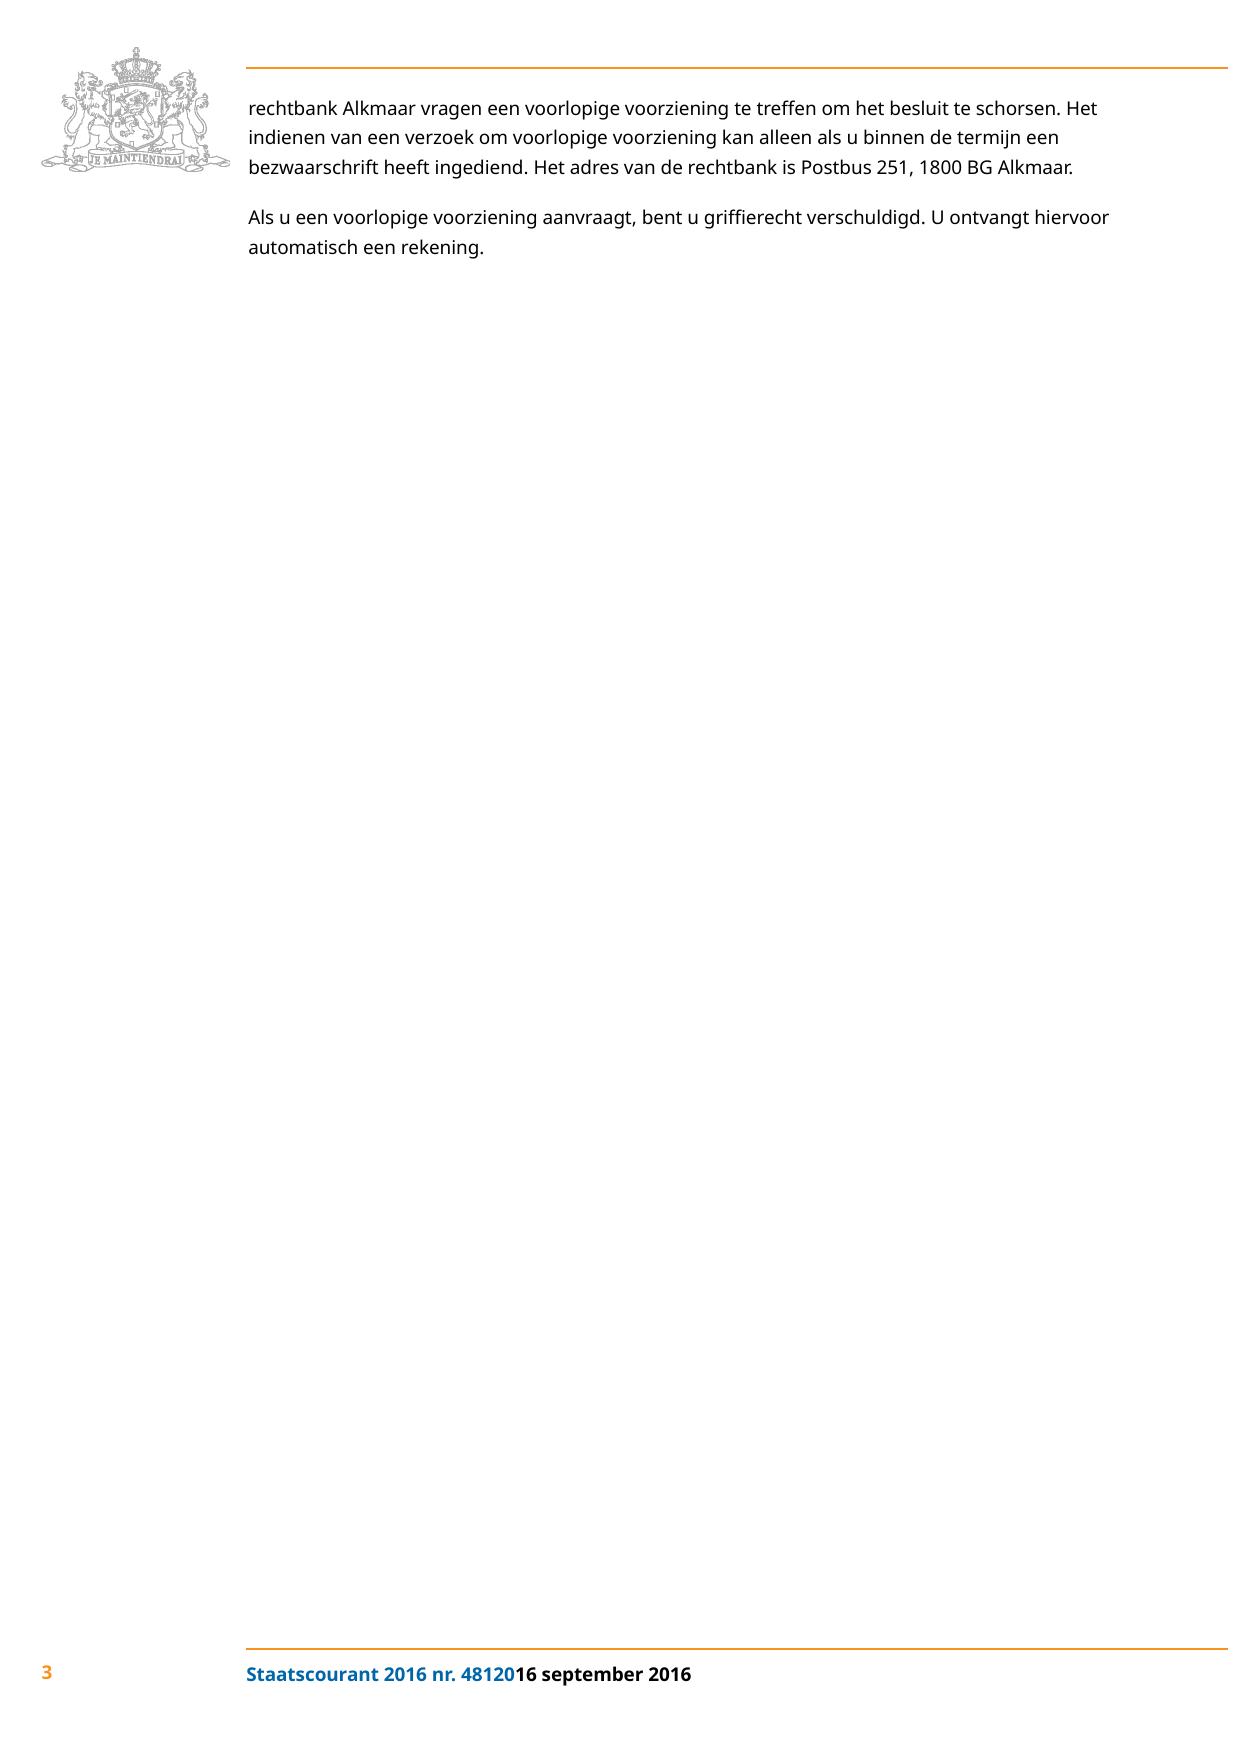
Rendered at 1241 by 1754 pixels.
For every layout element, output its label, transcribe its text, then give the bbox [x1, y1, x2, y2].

text rechtbank Alkmaar vragen een voorlopige voorziening te treffen om het besluit te schorsen. Het indienen van een verzoek om voorlopige voorziening kan alleen als u binnen de termijn een bezwaarschrift heeft ingediend. Het adres van de rechtbank is Postbus 251, 1800 BG Alkmaar. [248, 95, 1152, 180]
picture [41, 47, 231, 172]
text Als u een voorlopige voorziening aanvraagt, bent u griffierecht verschuldigd. U ontvangt hiervoor automatisch een rekening. [248, 204, 1152, 260]
